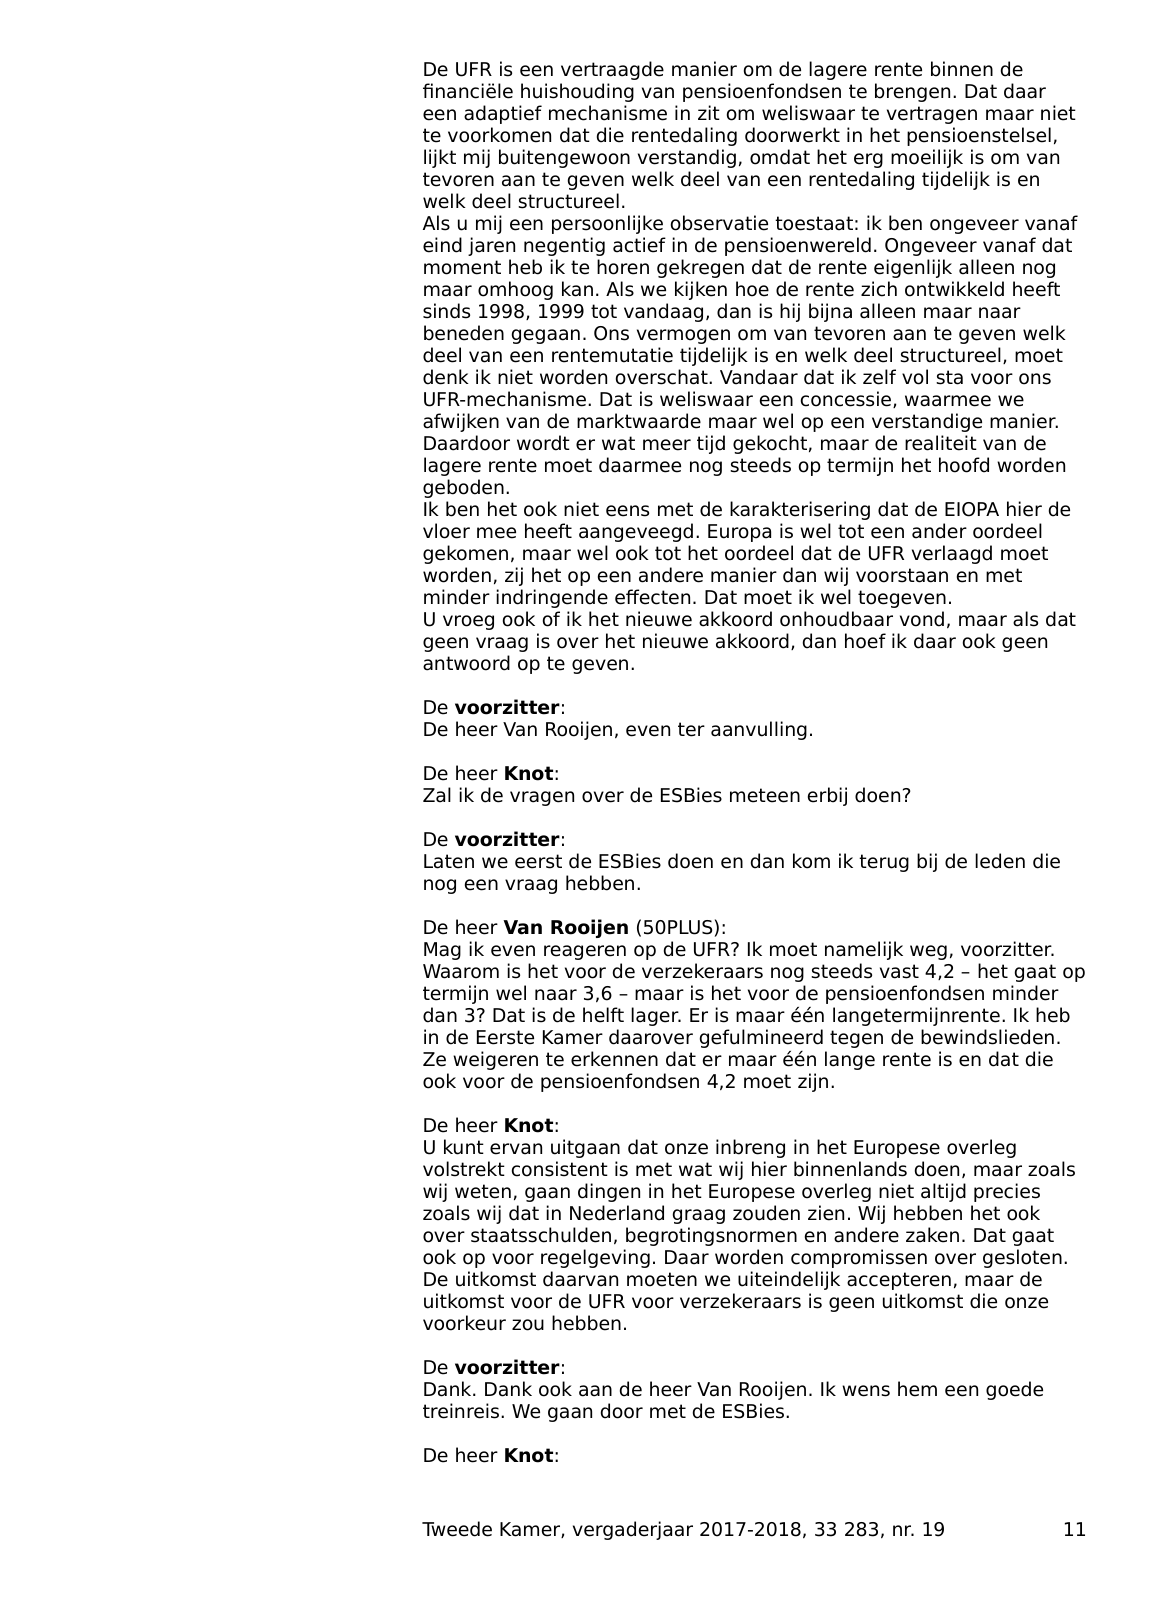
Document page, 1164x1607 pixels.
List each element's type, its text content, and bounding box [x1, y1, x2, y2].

text Dank. Dank ook aan de heer Van Rooijen. Ik wens hem een goede treinreis. We gaan door met de ESBies. [422, 1379, 1087, 1423]
text De voorzitter: [422, 1357, 1087, 1379]
text De UFR is een vertraagde manier om de lagere rente binnen de financiële huishouding van pensioenfondsen te brengen. Dat daar een adaptief mechanisme in zit om weliswaar te vertragen maar niet te voorkomen dat die rentedaling doorwerkt in het pensioenstelsel, lijkt mij buitengewoon verstandig, omdat het erg moeilijk is om van tevoren aan te geven welk deel van een rentedaling tijdelijk is en welk deel structureel. [422, 59, 1087, 213]
text Zal ik de vragen over de ESBies meteen erbij doen? [422, 785, 1087, 807]
text U vroeg ook of ik het nieuwe akkoord onhoudbaar vond, maar als dat geen vraag is over het nieuwe akkoord, dan hoef ik daar ook geen antwoord op te geven. [422, 608, 1087, 674]
text De heer Knot: [422, 763, 1087, 785]
text De voorzitter: [422, 697, 1087, 719]
text Als u mij een persoonlijke observatie toestaat: ik ben ongeveer vanaf eind jaren negentig actief in de pensioenwereld. Ongeveer vanaf dat moment heb ik te horen gekregen dat de rente eigenlijk alleen nog maar omhoog kan. Als we kijken hoe de rente zich ontwikkeld heeft sinds 1998, 1999 tot vandaag, dan is hij bijna alleen maar naar beneden gegaan. Ons vermogen om van tevoren aan te geven welk deel van een rentemutatie tijdelijk is en welk deel structureel, moet denk ik niet worden overschat. Vandaar dat ik zelf vol sta voor ons UFR-mechanisme. Dat is weliswaar een concessie, waarmee we afwijken van de marktwaarde maar wel op een verstandige manier. Daardoor wordt er wat meer tijd gekocht, maar de realiteit van de lagere rente moet daarmee nog steeds op termijn het hoofd worden geboden. [422, 213, 1087, 499]
text De heer Van Rooijen (50PLUS): [422, 917, 1087, 939]
text Laten we eerst de ESBies doen en dan kom ik terug bij de leden die nog een vraag hebben. [422, 851, 1087, 895]
text De voorzitter: [422, 829, 1087, 851]
text De heer Knot: [422, 1115, 1087, 1137]
text De heer Knot: [422, 1445, 1087, 1467]
text U kunt ervan uitgaan dat onze inbreng in het Europese overleg volstrekt consistent is met wat wij hier binnenlands doen, maar zoals wij weten, gaan dingen in het Europese overleg niet altijd precies zoals wij dat in Nederland graag zouden zien. Wij hebben het ook over staatsschulden, begrotingsnormen en andere zaken. Dat gaat ook op voor regelgeving. Daar worden compromissen over gesloten. De uitkomst daarvan moeten we uiteindelijk accepteren, maar de uitkomst voor de UFR voor verzekeraars is geen uitkomst die onze voorkeur zou hebben. [422, 1137, 1087, 1335]
text De heer Van Rooijen, even ter aanvulling. [422, 719, 1087, 741]
text Ik ben het ook niet eens met de karakterisering dat de EIOPA hier de vloer mee heeft aangeveegd. Europa is wel tot een ander oordeel gekomen, maar wel ook tot het oordeel dat de UFR verlaagd moet worden, zij het op een andere manier dan wij voorstaan en met minder indringende effecten. Dat moet ik wel toegeven. [422, 499, 1087, 608]
text Mag ik even reageren op de UFR? Ik moet namelijk weg, voorzitter. Waarom is het voor de verzekeraars nog steeds vast 4,2 – het gaat op termijn wel naar 3,6 – maar is het voor de pensioenfondsen minder dan 3? Dat is de helft lager. Er is maar één langetermijnrente. Ik heb in de Eerste Kamer daarover gefulmineerd tegen de bewindslieden. Ze weigeren te erkennen dat er maar één lange rente is en dat die ook voor de pensioenfondsen 4,2 moet zijn. [422, 939, 1087, 1093]
